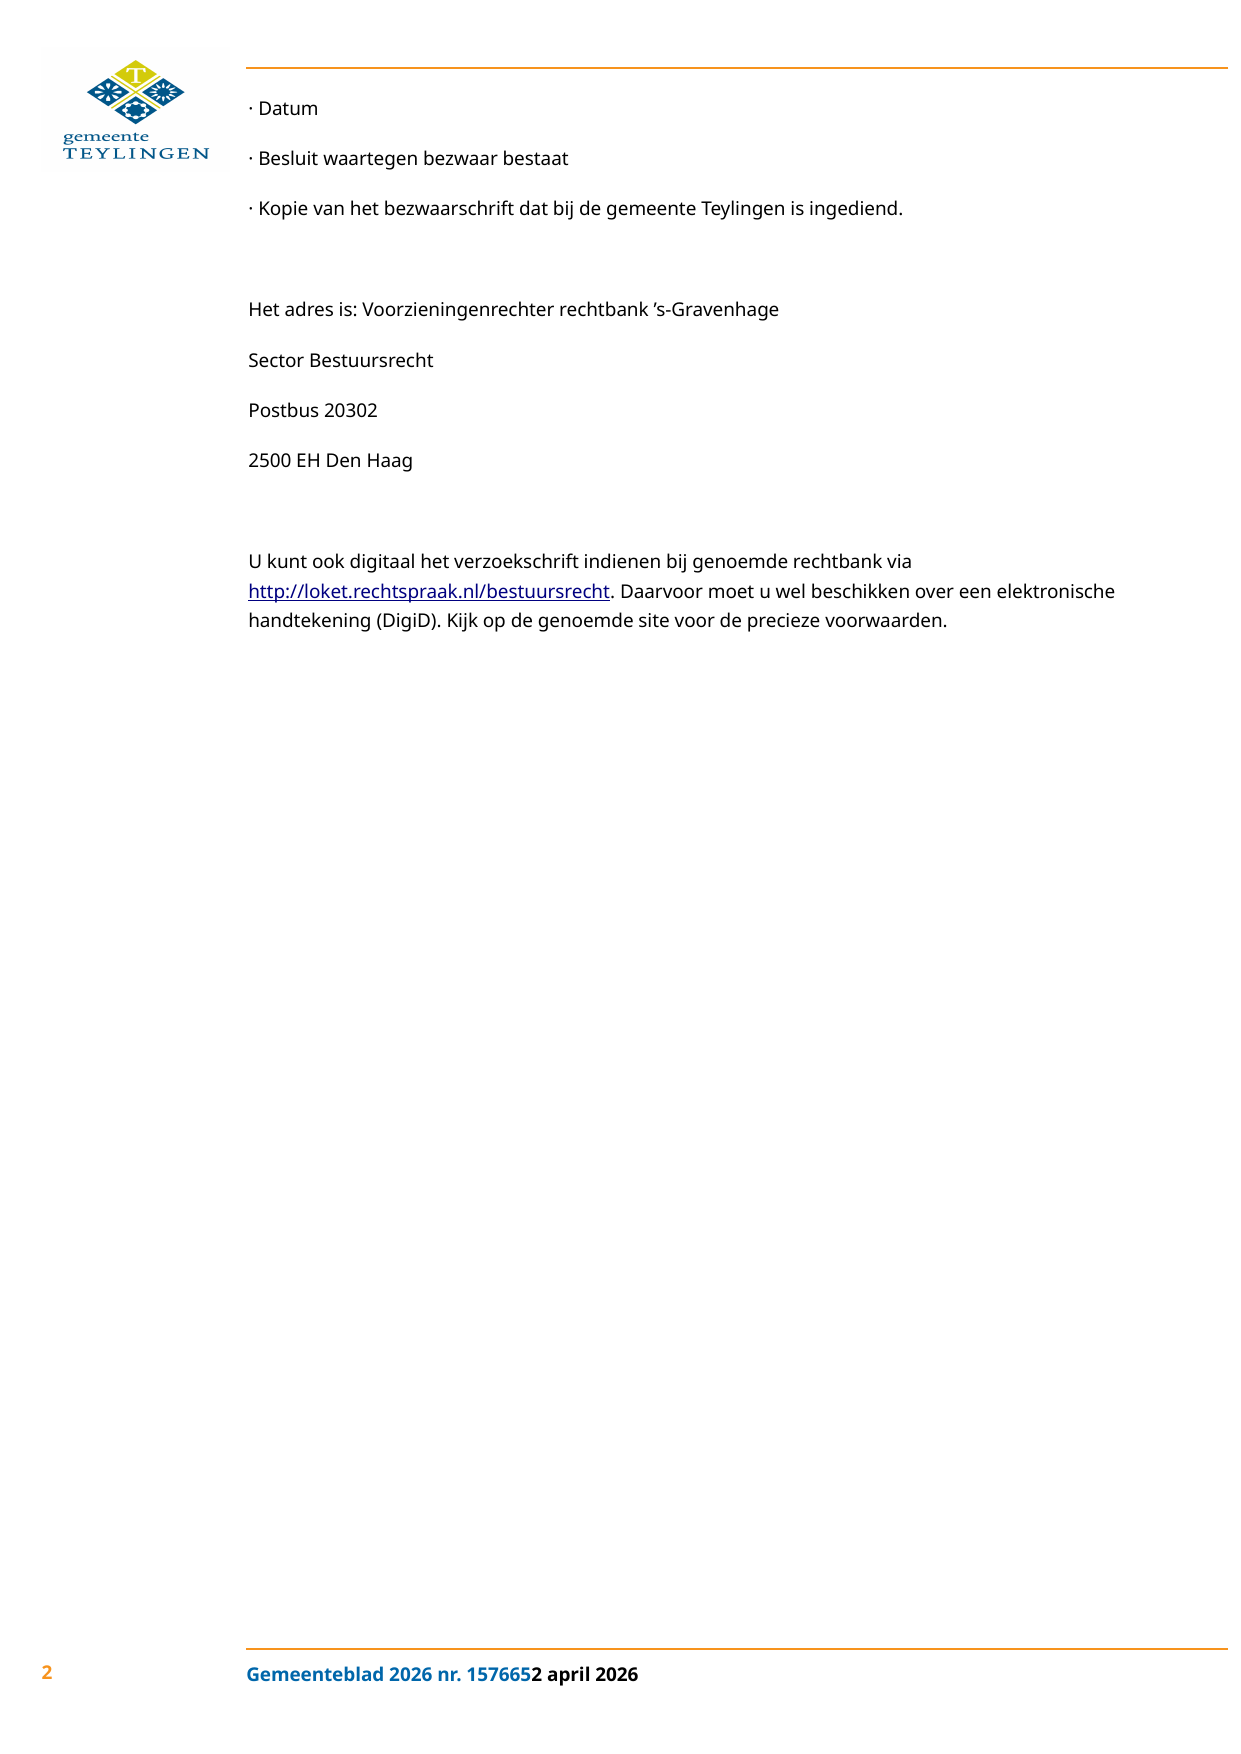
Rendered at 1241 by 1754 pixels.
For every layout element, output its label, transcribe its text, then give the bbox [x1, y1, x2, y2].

text 2500 EH Den Haag [248, 448, 1152, 473]
text Postbus 20302 [248, 397, 1152, 423]
text · Datum [248, 95, 1152, 121]
text · Besluit waartegen bezwaar bestaat [248, 145, 1152, 171]
text U kunt ook digitaal het verzoekschrift indienen bij genoemde rechtbank via http://loket.rechtspraak.nl/bestuursrecht. Daarvoor moet u wel beschikken over een elektronische handtekening (DigiD). Kijk op de genoemde site voor de precieze voorwaarden. [248, 548, 1152, 633]
picture [41, 47, 231, 172]
text Het adres is: Voorzieningenrechter rechtbank ’s-Gravenhage [248, 296, 1152, 322]
text Sector Bestuursrecht [248, 347, 1152, 373]
text · Kopie van het bezwaarschrift dat bij de gemeente Teylingen is ingediend. [248, 196, 1152, 221]
